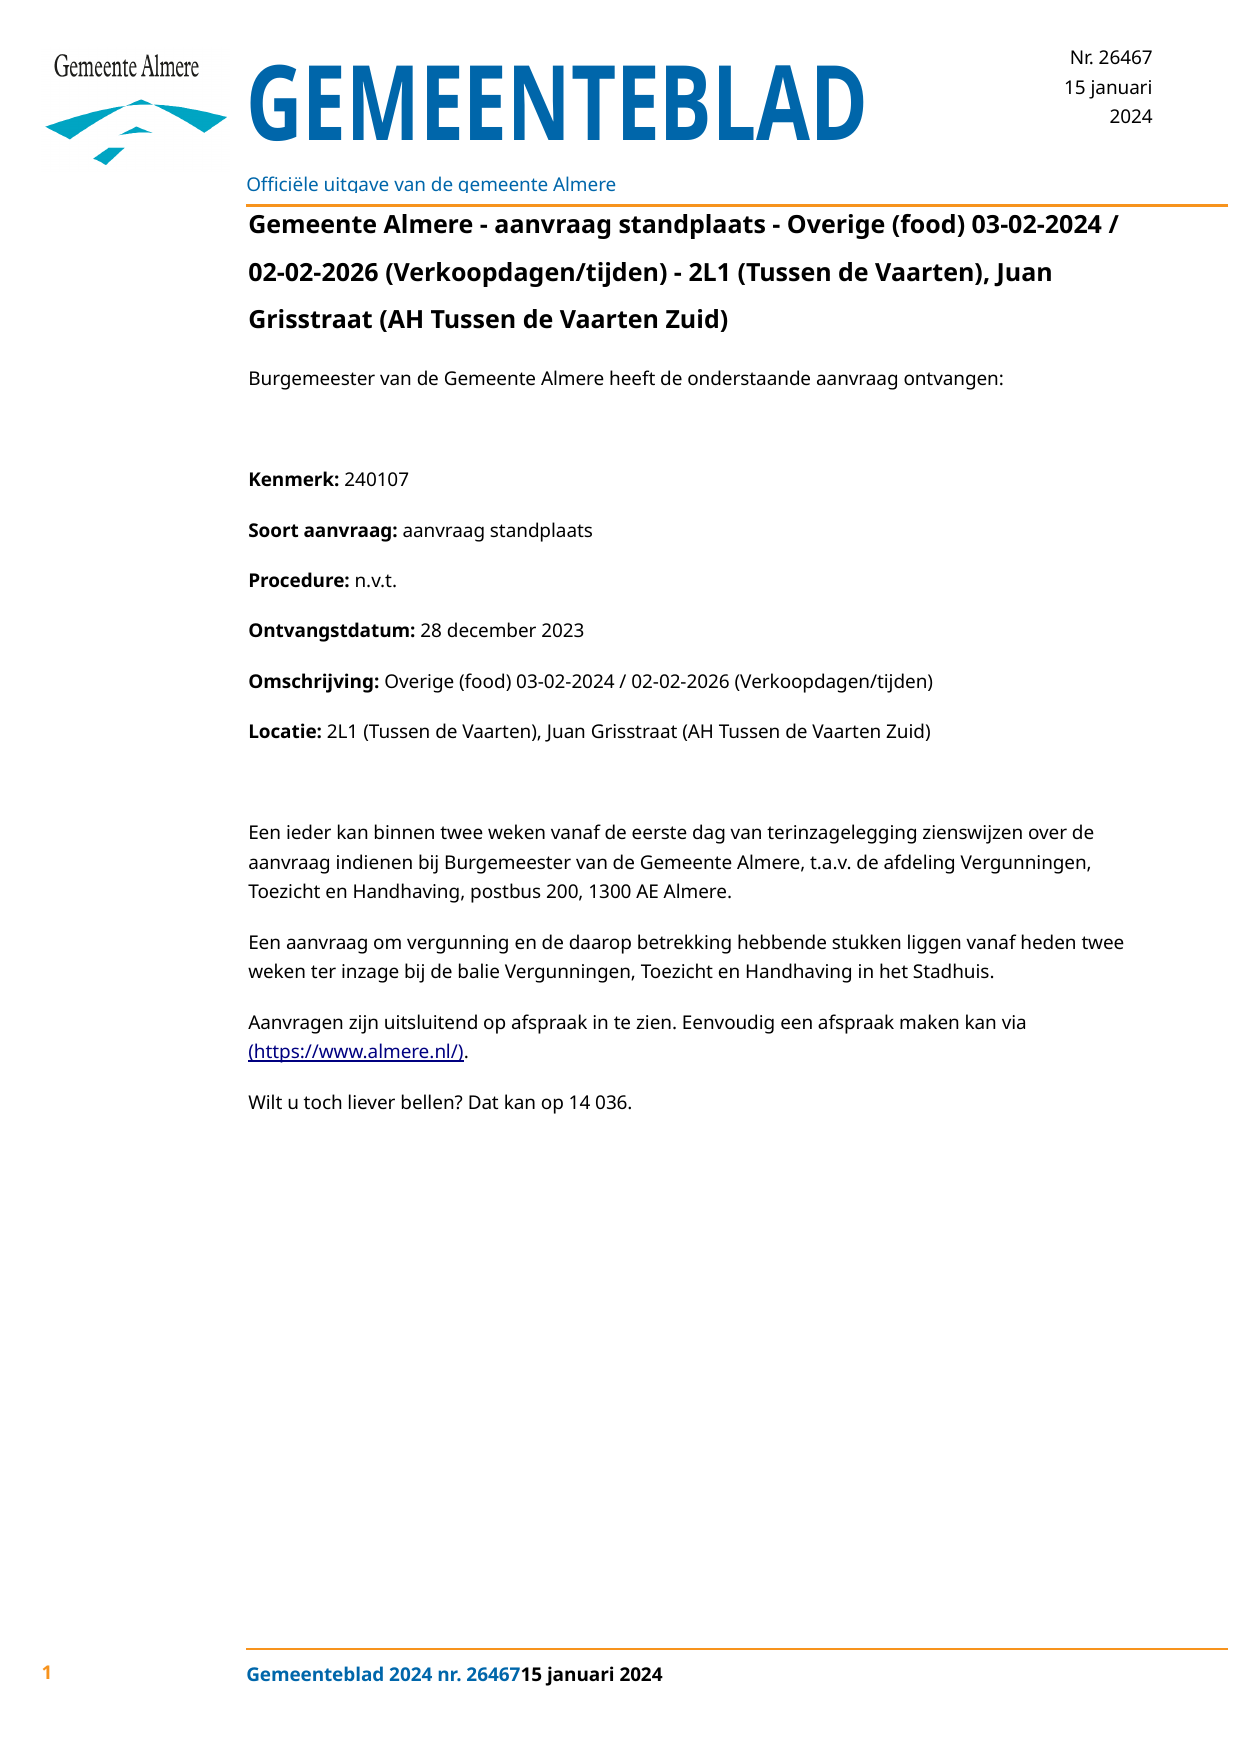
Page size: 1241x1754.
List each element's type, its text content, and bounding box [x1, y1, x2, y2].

text Burgemeester van de Gemeente Almere heeft de onderstaande aanvraag ontvangen: [248, 366, 1152, 391]
text Wilt u toch liever bellen? Dat kan op 14 036. [248, 1089, 1152, 1114]
text Omschrijving: Overige (food) 03-02-2024 / 02-02-2026 (Verkoopdagen/tijden) [248, 668, 1152, 694]
text Ontvangstdatum: 28 december 2023 [248, 618, 1152, 643]
text Een aanvraag om vergunning en de daarop betrekking hebbende stukken liggen vanaf heden twee weken ter inzage bij de balie Vergunningen, Toezicht en Handhaving in het Stadhuis. [248, 929, 1152, 984]
text Een ieder kan binnen twee weken vanaf de eerste dag van terinzagelegging zienswijzen over de aanvraag indienen bij Burgemeester van de Gemeente Almere, t.a.v. de afdeling Vergunningen, Toezicht en Handhaving, postbus 200, 1300 AE Almere. [248, 819, 1152, 904]
text Kenmerk: 240107 [248, 466, 1152, 492]
text Gemeente Almere - aanvraag standplaats - Overige (food) 03-02-2024 / 02-02-2026 (Verkoopdagen/tijden) - 2L1 (Tussen de Vaarten), Juan Grisstraat (AH Tussen de Vaarten Zuid) [248, 207, 1152, 336]
text Aanvragen zijn uitsluitend op afspraak in te zien. Eenvoudig een afspraak maken kan via (https://www.almere.nl/). [248, 1009, 1152, 1064]
text Soort aanvraag: aanvraag standplaats [248, 517, 1152, 542]
text Locatie: 2L1 (Tussen de Vaarten), Juan Grisstraat (AH Tussen de Vaarten Zuid) [248, 718, 1152, 744]
text Procedure: n.v.t. [248, 567, 1152, 593]
picture [41, 47, 231, 172]
